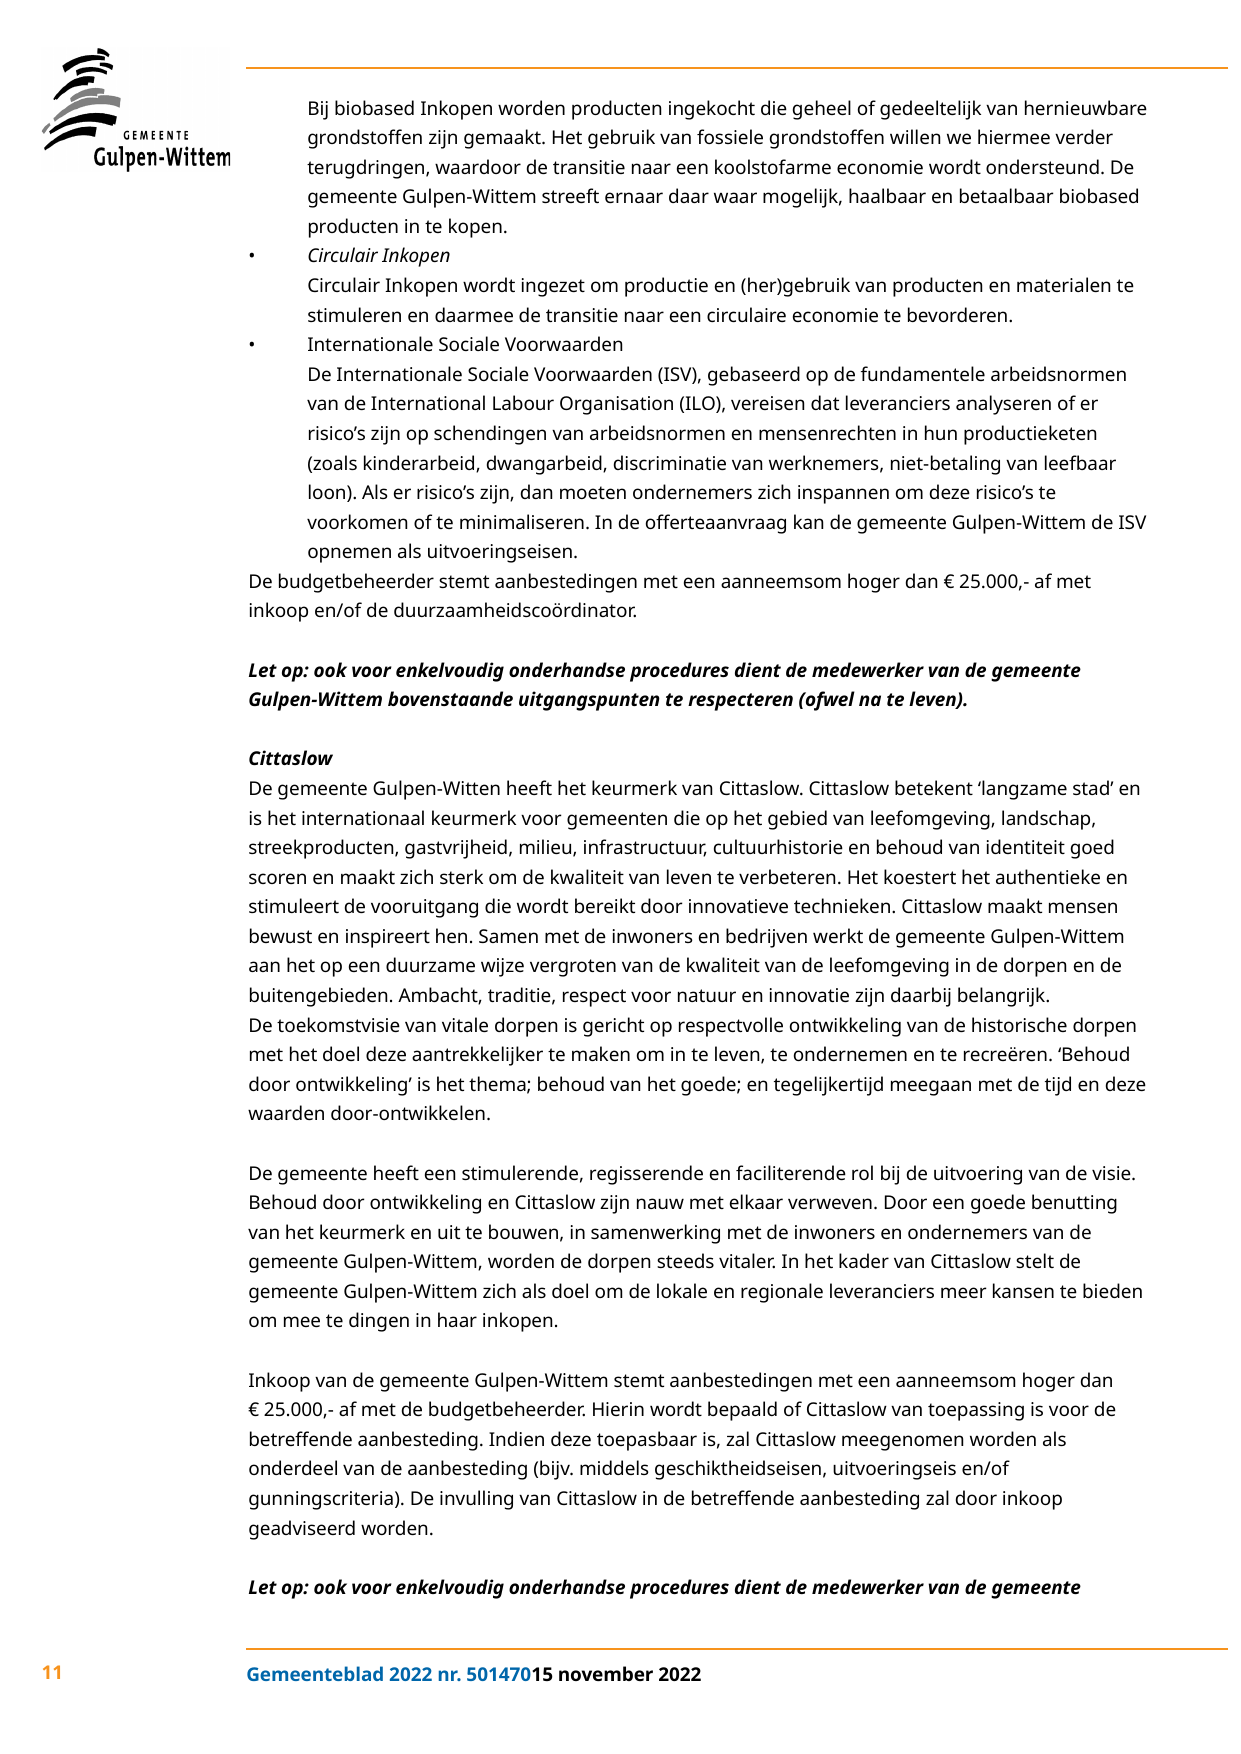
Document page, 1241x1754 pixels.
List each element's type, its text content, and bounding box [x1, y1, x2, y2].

text Let op: ook voor enkelvoudig onderhandse procedures dient de medewerker van de gemeente [248, 1574, 1152, 1600]
text De gemeente Gulpen-Witten heeft het keurmerk van Cittaslow. Cittaslow betekent ‘langzame stad’ en is het internationaal keurmerk voor gemeenten die op het gebied van leefomgeving, landschap, streekproducten, gastvrijheid, milieu, infrastructuur, cultuurhistorie en behoud van identiteit goed scoren en maakt zich sterk om de kwaliteit van leven te verbeteren. Het koestert het authentieke en stimuleert de vooruitgang die wordt bereikt door innovatieve technieken. Cittaslow maakt mensen bewust en inspireert hen. Samen met de inwoners en bedrijven werkt de gemeente Gulpen-Wittem aan het op een duurzame wijze vergroten van de kwaliteit van de leefomgeving in de dorpen en de buitengebieden. Ambacht, traditie, respect voor natuur en innovatie zijn daarbij belangrijk. [248, 775, 1152, 1008]
text Cittaslow [248, 746, 1152, 771]
text De gemeente heeft een stimulerende, regisserende en faciliterende rol bij de uitvoering van de visie. Behoud door ontwikkeling en Cittaslow zijn nauw met elkaar verweven. Door een goede benutting van het keurmerk en uit te bouwen, in samenwerking met de inwoners en ondernemers van de gemeente Gulpen-Wittem, worden de dorpen steeds vitaler. In het kader van Cittaslow stelt de gemeente Gulpen-Wittem zich als doel om de lokale en regionale leveranciers meer kansen te bieden om mee te dingen in haar inkopen. [248, 1160, 1152, 1333]
list Circulair Inkopen [248, 243, 1152, 268]
list Bij biobased Inkopen worden producten ingekocht die geheel of gedeeltelijk van hernieuwbare grondstoffen zijn gemaakt. Het gebruik van fossiele grondstoffen willen we hiermee verder terugdringen, waardoor de transitie naar een koolstofarme economie wordt ondersteund. De gemeente Gulpen-Wittem streeft ernaar daar waar mogelijk, haalbaar en betaalbaar biobased producten in te kopen. [248, 95, 1152, 239]
list De Internationale Sociale Voorwaarden (ISV), gebaseerd op de fundamentele arbeidsnormen van de International Labour Organisation (ILO), vereisen dat leveranciers analyseren of er risico’s zijn op schendingen van arbeidsnormen en mensenrechten in hun productieketen (zoals kinderarbeid, dwangarbeid, discriminatie van werknemers, niet-betaling van leefbaar loon). Als er risico’s zijn, dan moeten ondernemers zich inspannen om deze risico’s te voorkomen of te minimaliseren. In de offerteaanvraag kan de gemeente Gulpen-Wittem de ISV opnemen als uitvoeringseisen. [248, 361, 1152, 564]
text De budgetbeheerder stemt aanbestedingen met een aanneemsom hoger dan € 25.000,- af met inkoop en/of de duurzaamheidscoördinator. [248, 568, 1152, 623]
picture [41, 47, 231, 172]
text Inkoop van de gemeente Gulpen-Wittem stemt aanbestedingen met een aanneemsom hoger dan [248, 1367, 1152, 1393]
text De toekomstvisie van vitale dorpen is gericht op respectvolle ontwikkeling van de historische dorpen met het doel deze aantrekkelijker te maken om in te leven, te ondernemen en te recreëren. ‘Behoud door ontwikkeling’ is het thema; behoud van het goede; en tegelijkertijd meegaan met de tijd en deze waarden door-ontwikkelen. [248, 1012, 1152, 1126]
text Let op: ook voor enkelvoudig onderhandse procedures dient de medewerker van de gemeente Gulpen-Wittem bovenstaande uitgangspunten te respecteren (ofwel na te leven). [248, 657, 1152, 712]
list Internationale Sociale Voorwaarden [248, 331, 1152, 357]
text € 25.000,- af met de budgetbeheerder. Hierin wordt bepaald of Cittaslow van toepassing is voor de betreffende aanbesteding. Indien deze toepasbaar is, zal Cittaslow meegenomen worden als onderdeel van de aanbesteding (bijv. middels geschiktheidseisen, uitvoeringseis en/of gunningscriteria). De invulling van Cittaslow in de betreffende aanbesteding zal door inkoop geadviseerd worden. [248, 1396, 1152, 1541]
list Circulair Inkopen wordt ingezet om productie en (her)gebruik van producten en materialen te stimuleren en daarmee de transitie naar een circulaire economie te bevorderen. [248, 272, 1152, 328]
